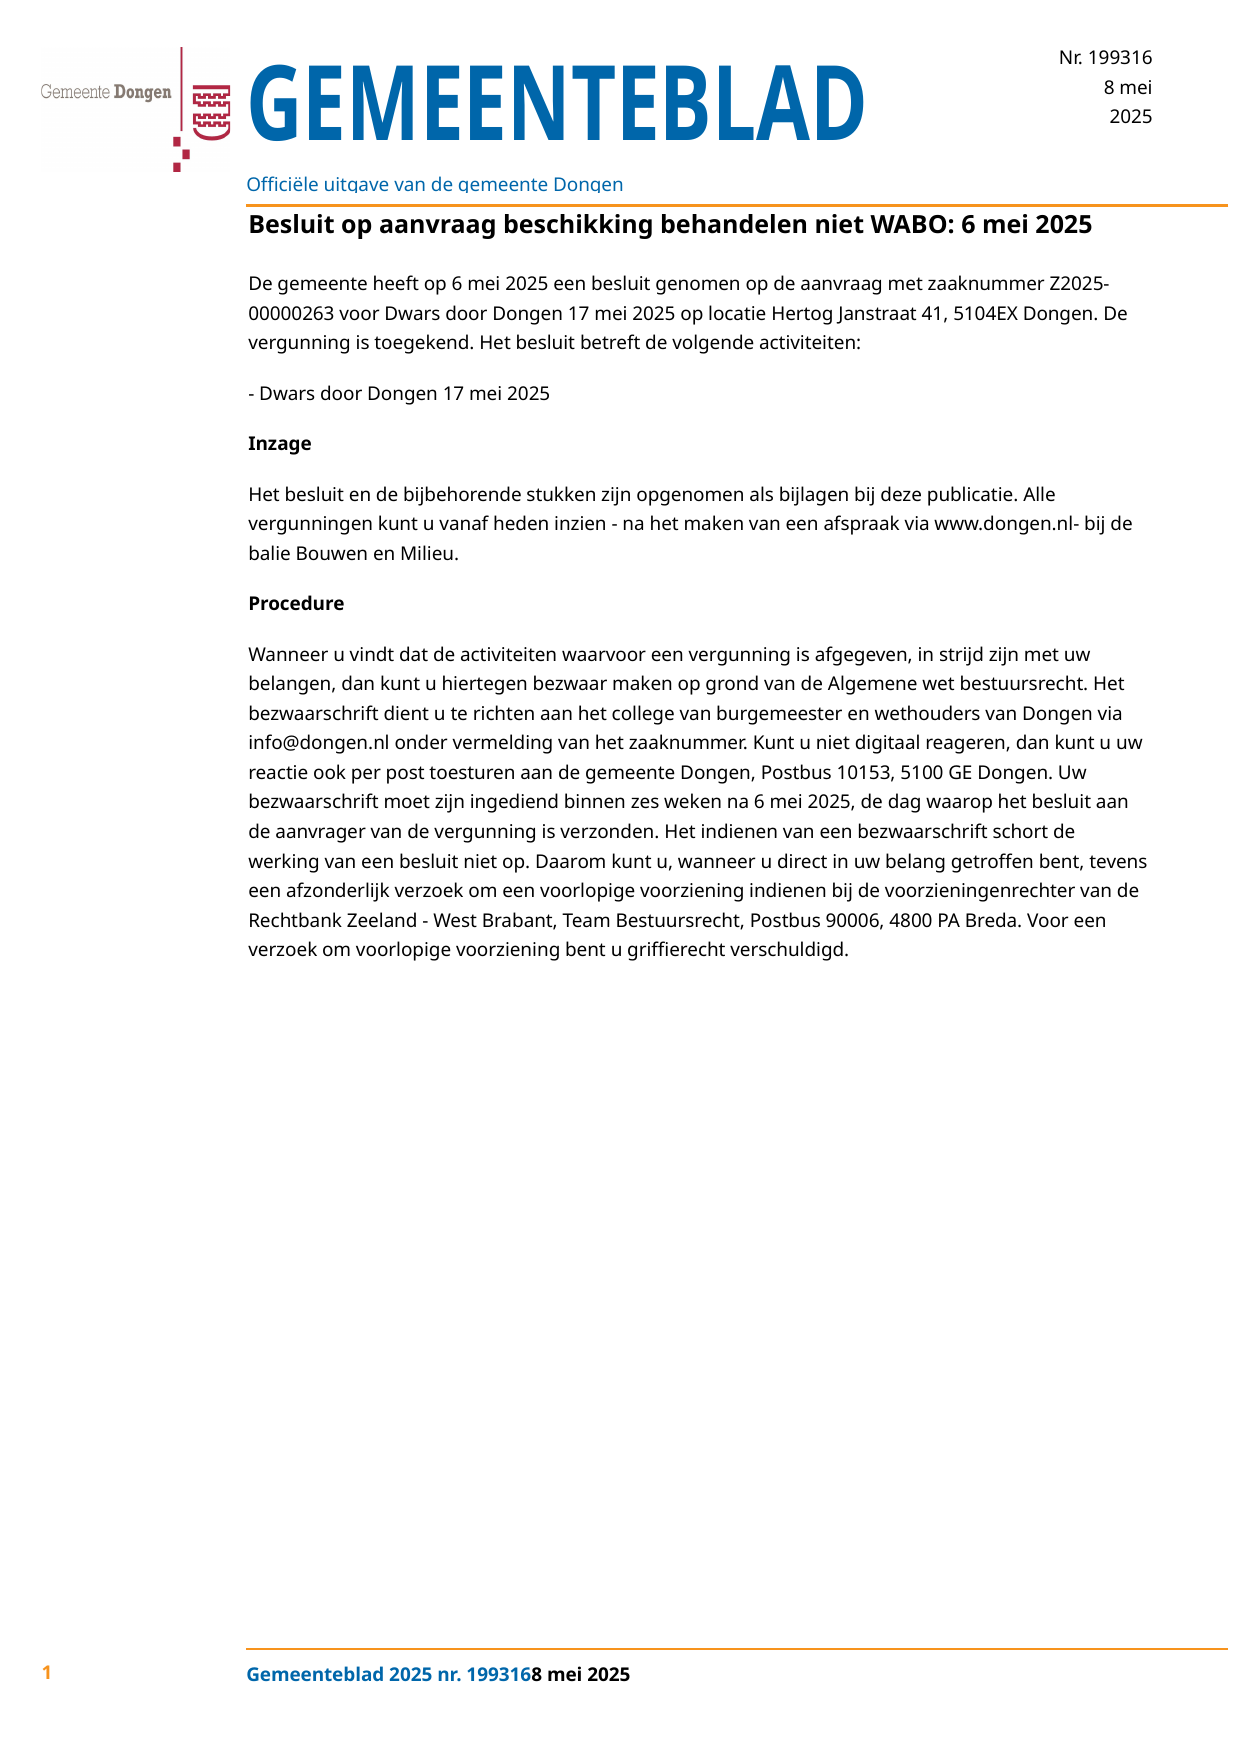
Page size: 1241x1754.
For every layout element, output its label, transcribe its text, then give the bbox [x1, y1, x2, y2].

text Wanneer u vindt dat de activiteiten waarvoor een vergunning is afgegeven, in strijd zijn met uw belangen, dan kunt u hiertegen bezwaar maken op grond van de Algemene wet bestuursrecht. Het bezwaarschrift dient u te richten aan het college van burgemeester en wethouders van Dongen via info@dongen.nl onder vermelding van het zaaknummer. Kunt u niet digitaal reageren, dan kunt u uw reactie ook per post toesturen aan de gemeente Dongen, Postbus 10153, 5100 GE Dongen. Uw bezwaarschrift moet zijn ingediend binnen zes weken na 6 mei 2025, de dag waarop het besluit aan de aanvrager van de vergunning is verzonden. Het indienen van een bezwaarschrift schort de werking van een besluit niet op. Daarom kunt u, wanneer u direct in uw belang getroffen bent, tevens een afzonderlijk verzoek om een voorlopige voorziening indienen bij de voorzieningenrechter van de Rechtbank Zeeland - West Brabant, Team Bestuursrecht, Postbus 90006, 4800 PA Breda. Voor een verzoek om voorlopige voorziening bent u griffierecht verschuldigd. [248, 641, 1152, 962]
text Inzage [248, 430, 1152, 456]
text Het besluit en de bijbehorende stukken zijn opgenomen als bijlagen bij deze publicatie. Alle vergunningen kunt u vanaf heden inzien - na het maken van een afspraak via www.dongen.nl- bij de balie Bouwen en Milieu. [248, 481, 1152, 566]
text Besluit op aanvraag beschikking behandelen niet WABO: 6 mei 2025 [248, 207, 1152, 241]
text Procedure [248, 590, 1152, 616]
text De gemeente heeft op 6 mei 2025 een besluit genomen op de aanvraag met zaaknummer Z2025-00000263 voor Dwars door Dongen 17 mei 2025 op locatie Hertog Janstraat 41, 5104EX Dongen. De vergunning is toegekend. Het besluit betreft de volgende activiteiten: [248, 270, 1152, 355]
text - Dwars door Dongen 17 mei 2025 [248, 380, 1152, 406]
picture [41, 47, 231, 172]
